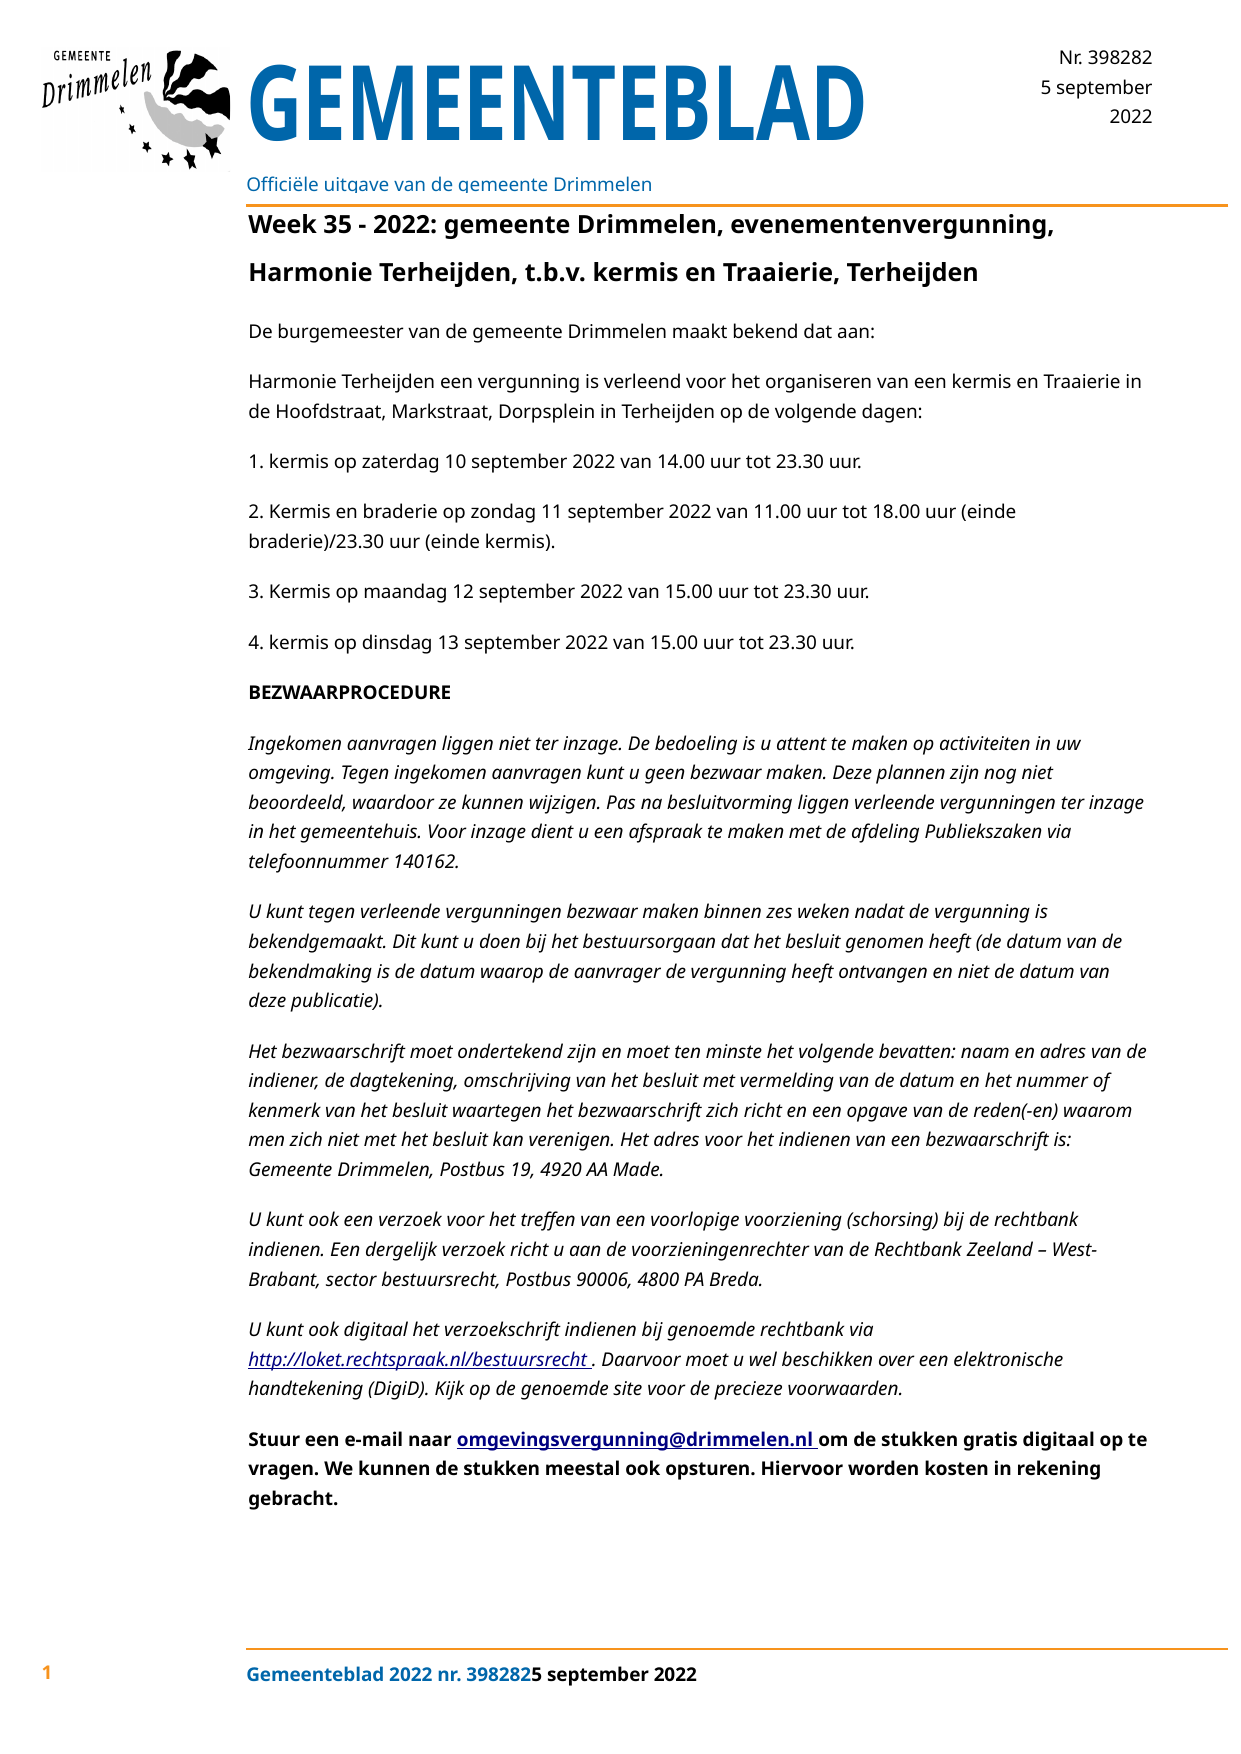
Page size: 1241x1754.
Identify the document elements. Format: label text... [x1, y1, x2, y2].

picture [41, 47, 231, 172]
text U kunt tegen verleende vergunningen bezwaar maken binnen zes weken nadat de vergunning is bekendgemaakt. Dit kunt u doen bij het bestuursorgaan dat het besluit genomen heeft (de datum van de bekendmaking is de datum waarop de aanvrager de vergunning heeft ontvangen en niet de datum van deze publicatie). [248, 899, 1152, 1013]
text U kunt ook een verzoek voor het treffen van een voorlopige voorziening (schorsing) bij de rechtbank indienen. Een dergelijk verzoek richt u aan de voorzieningenrechter van de Rechtbank Zeeland – West-Brabant, sector bestuursrecht, Postbus 90006, 4800 PA Breda. [248, 1207, 1152, 1292]
text Stuur een e-mail naar omgevingsvergunning@drimmelen.nl om de stukken gratis digitaal op te vragen. We kunnen de stukken meestal ook opsturen. Hiervoor worden kosten in rekening gebracht. [248, 1426, 1152, 1511]
text Harmonie Terheijden een vergunning is verleend voor het organiseren van een kermis en Traaierie in de Hoofdstraat, Markstraat, Dorpsplein in Terheijden op de volgende dagen: [248, 368, 1152, 424]
text Week 35 - 2022: gemeente Drimmelen, evenementenvergunning, Harmonie Terheijden, t.b.v. kermis en Traaierie, Terheijden [248, 207, 1152, 288]
text De burgemeester van de gemeente Drimmelen maakt bekend dat aan: [248, 318, 1152, 344]
text U kunt ook digitaal het verzoekschrift indienen bij genoemde rechtbank via http://loket.rechtspraak.nl/bestuursrecht . Daarvoor moet u wel beschikken over een elektronische handtekening (DigiD). Kijk op de genoemde site voor de precieze voorwaarden. [248, 1316, 1152, 1401]
text Ingekomen aanvragen liggen niet ter inzage. De bedoeling is u attent te maken op activiteiten in uw omgeving. Tegen ingekomen aanvragen kunt u geen bezwaar maken. Deze plannen zijn nog niet beoordeeld, waardoor ze kunnen wijzigen. Pas na besluitvorming liggen verleende vergunningen ter inzage in het gemeentehuis. Voor inzage dient u een afspraak te maken met de afdeling Publiekszaken via telefoonnummer 140162. [248, 730, 1152, 874]
text BEZWAARPROCEDURE [248, 679, 1152, 705]
text 1. kermis op zaterdag 10 september 2022 van 14.00 uur tot 23.30 uur. [248, 448, 1152, 474]
text 3. Kermis op maandag 12 september 2022 van 15.00 uur tot 23.30 uur. [248, 579, 1152, 604]
text Het bezwaarschrift moet ondertekend zijn en moet ten minste het volgende bevatten: naam en adres van de indiener, de dagtekening, omschrijving van het besluit met vermelding van de datum en het nummer of kenmerk van het besluit waartegen het bezwaarschrift zich richt en een opgave van de reden(-en) waarom men zich niet met het besluit kan verenigen. Het adres voor het indienen van een bezwaarschrift is: Gemeente Drimmelen, Postbus 19, 4920 AA Made. [248, 1038, 1152, 1182]
text 2. Kermis en braderie op zondag 11 september 2022 van 11.00 uur tot 18.00 uur (einde braderie)/23.30 uur (einde kermis). [248, 499, 1152, 554]
text 4. kermis op dinsdag 13 september 2022 van 15.00 uur tot 23.30 uur. [248, 629, 1152, 655]
